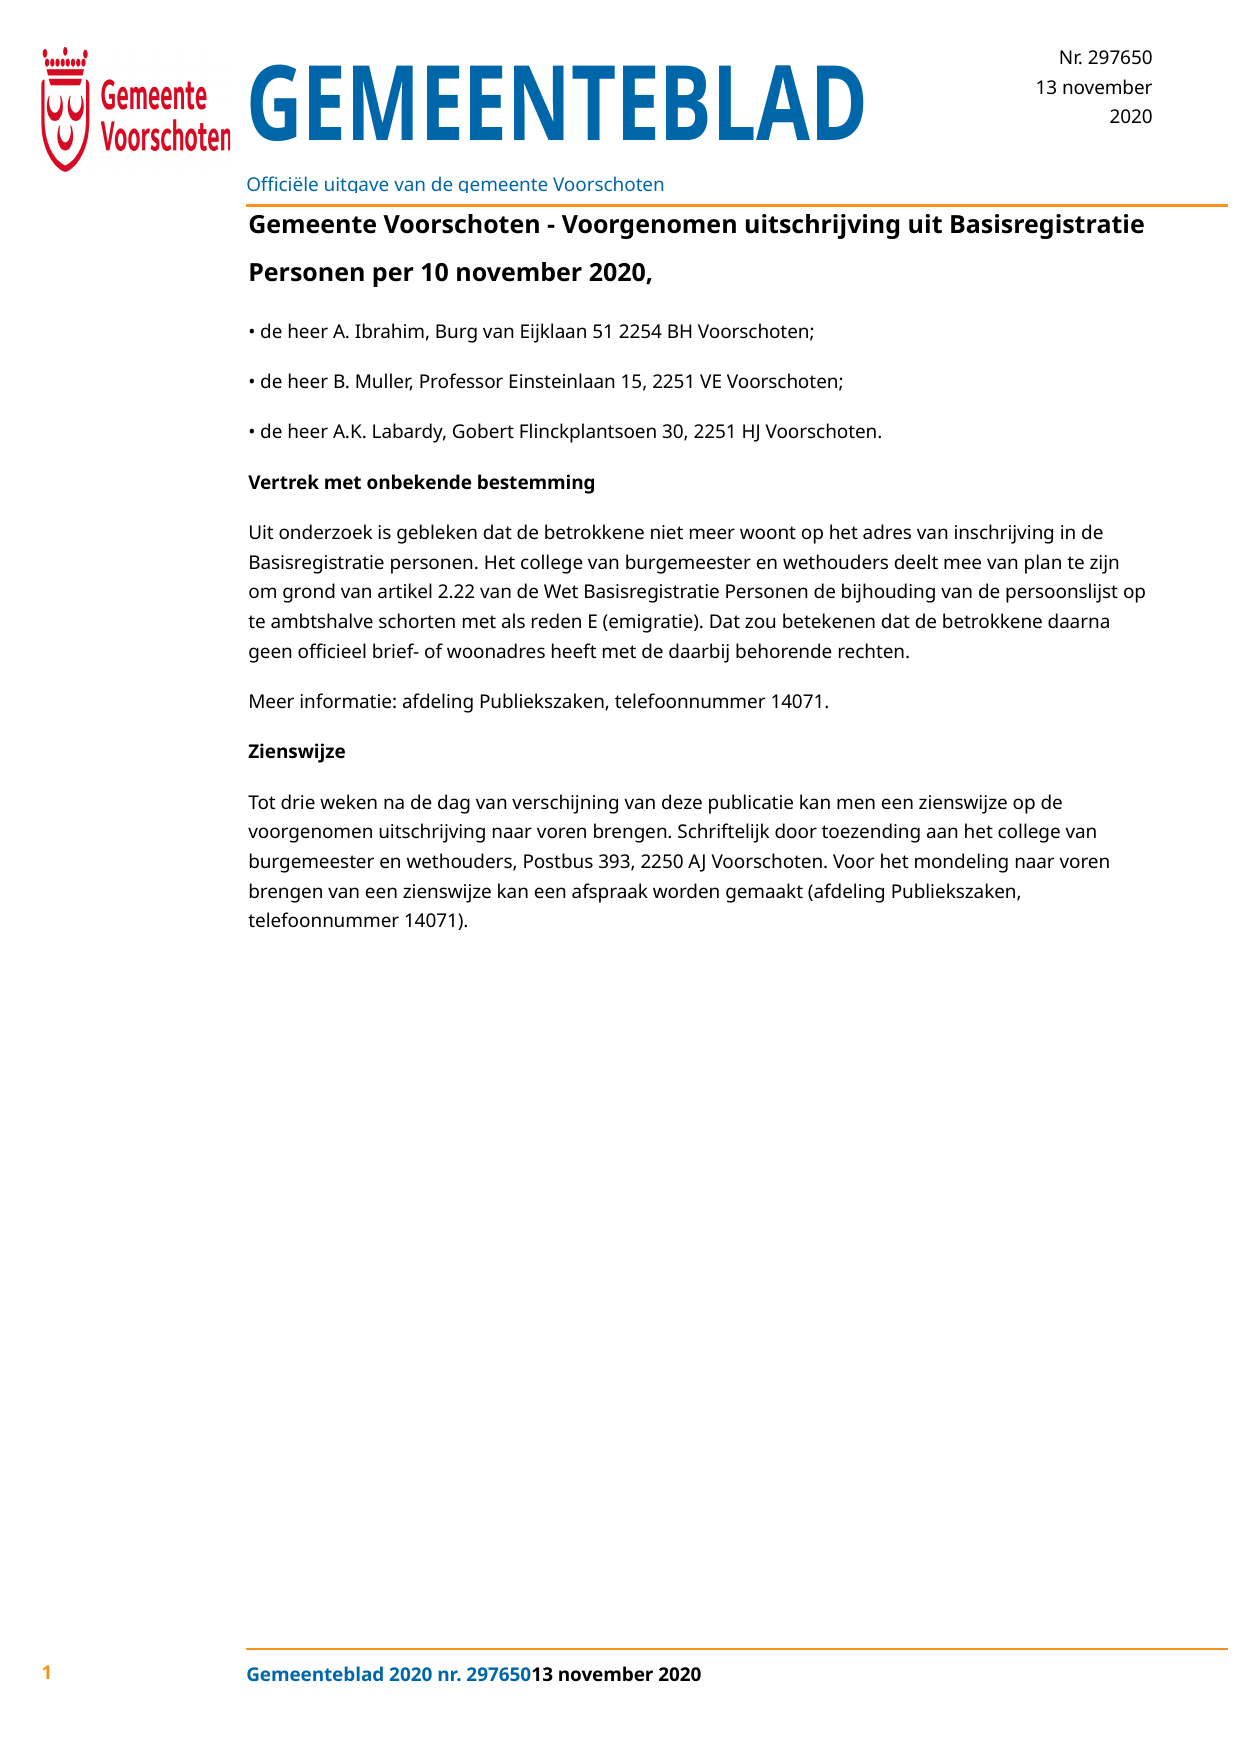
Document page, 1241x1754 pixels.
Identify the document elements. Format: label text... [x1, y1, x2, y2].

text Meer informatie: afdeling Publiekszaken, telefoonnummer 14071. [248, 688, 1152, 714]
text • de heer A.K. Labardy, Gobert Flinckplantsoen 30, 2251 HJ Voorschoten. [248, 419, 1152, 444]
text Tot drie weken na de dag van verschijning van deze publicatie kan men een zienswijze op de voorgenomen uitschrijving naar voren brengen. Schriftelijk door toezending aan het college van burgemeester en wethouders, Postbus 393, 2250 AJ Voorschoten. Voor het mondeling naar voren brengen van een zienswijze kan een afspraak worden gemaakt (afdeling Publiekszaken, telefoonnummer 14071). [248, 789, 1152, 933]
picture [41, 47, 231, 172]
text • de heer B. Muller, Professor Einsteinlaan 15, 2251 VE Voorschoten; [248, 368, 1152, 394]
text Uit onderzoek is gebleken dat de betrokkene niet meer woont op het adres van inschrijving in de Basisregistratie personen. Het college van burgemeester en wethouders deelt mee van plan te zijn om grond van artikel 2.22 van de Wet Basisregistratie Personen de bijhouding van de persoonslijst op te ambtshalve schorten met als reden E (emigratie). Dat zou betekenen dat de betrokkene daarna geen officieel brief- of woonadres heeft met de daarbij behorende rechten. [248, 519, 1152, 664]
text Zienswijze [248, 739, 1152, 764]
text Vertrek met onbekende bestemming [248, 469, 1152, 495]
text Gemeente Voorschoten - Voorgenomen uitschrijving uit Basisregistratie Personen per 10 november 2020, [248, 207, 1152, 288]
text • de heer A. Ibrahim, Burg van Eijklaan 51 2254 BH Voorschoten; [248, 318, 1152, 344]
